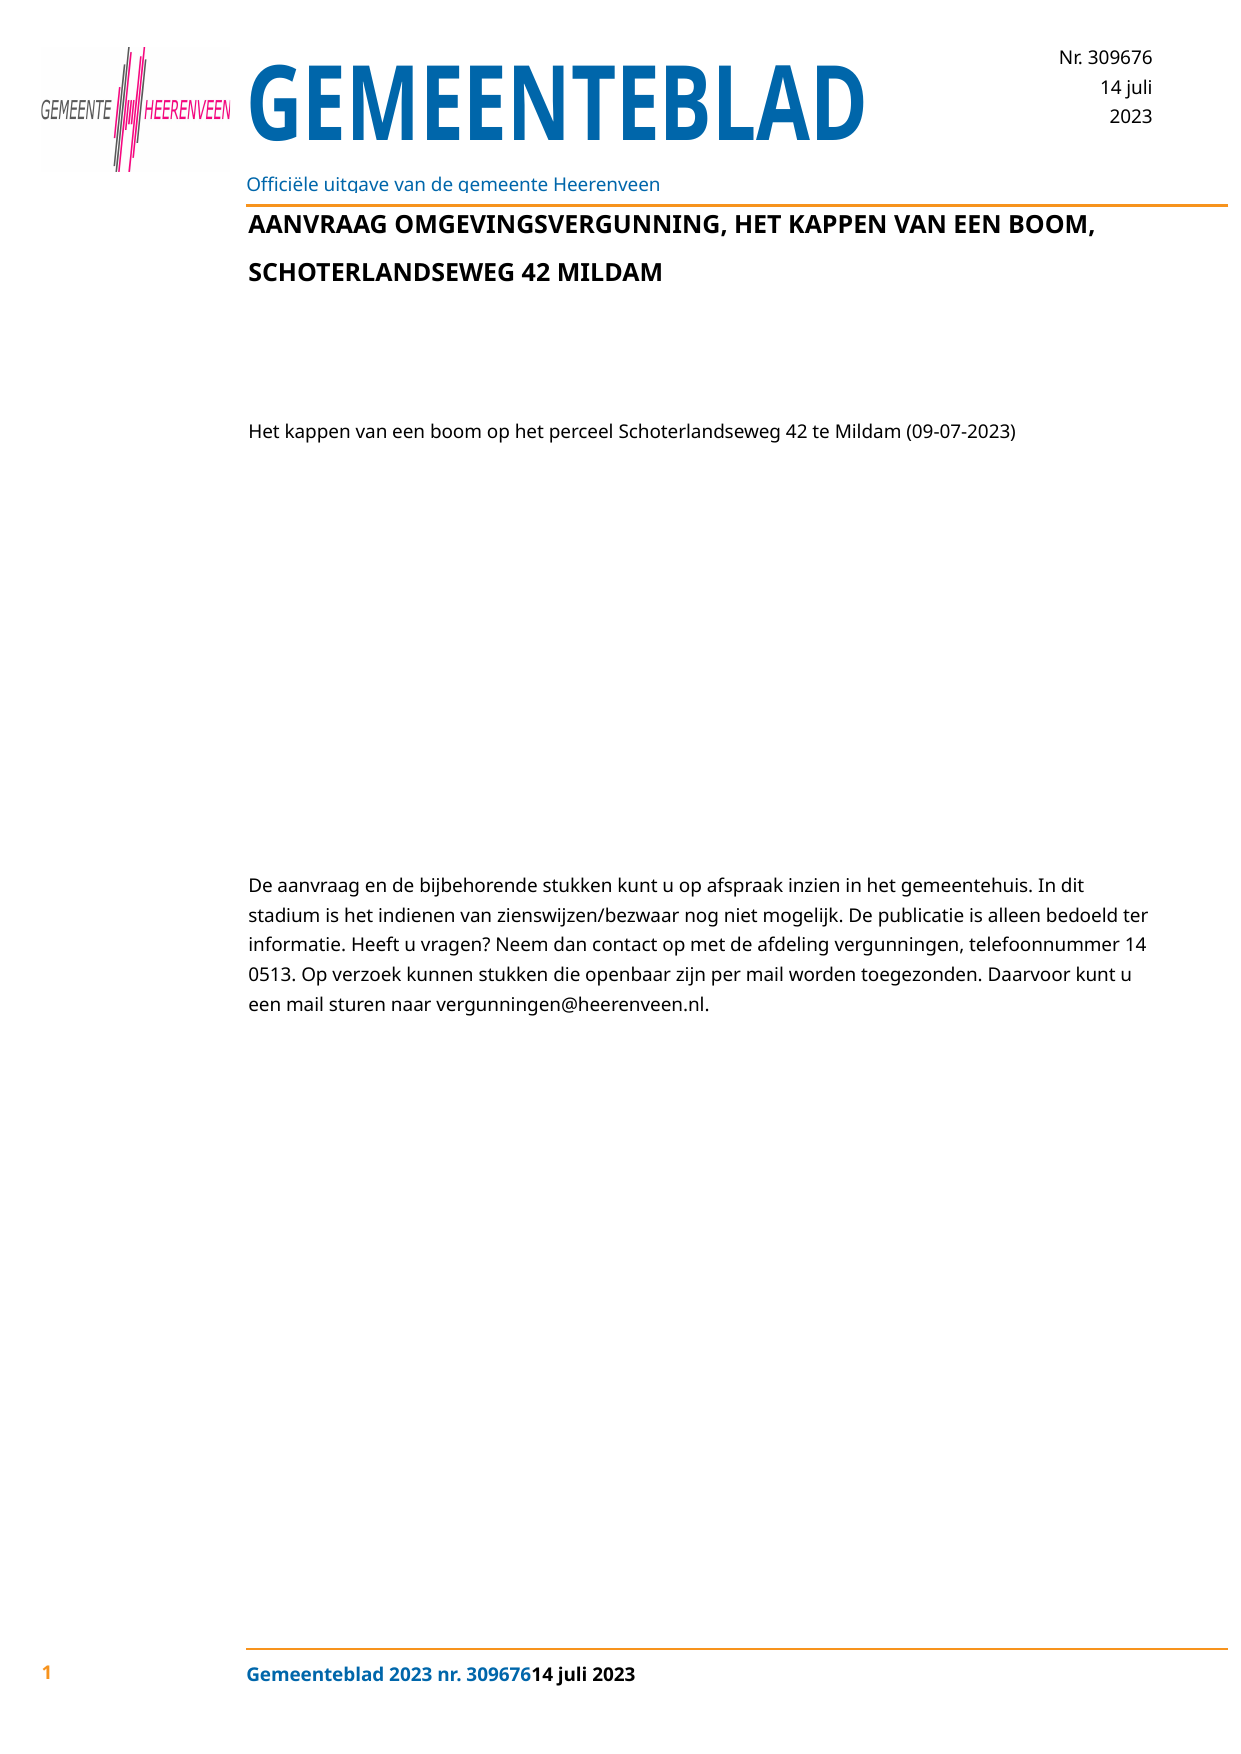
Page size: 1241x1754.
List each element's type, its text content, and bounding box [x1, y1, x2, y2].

text De aanvraag en de bijbehorende stukken kunt u op afspraak inzien in het gemeentehuis. In dit stadium is het indienen van zienswijzen/bezwaar nog niet mogelijk. De publicatie is alleen bedoeld ter informatie. Heeft u vragen? Neem dan contact op met de afdeling vergunningen, telefoonnummer 14 0513. Op verzoek kunnen stukken die openbaar zijn per mail worden toegezonden. Daarvoor kunt u een mail sturen naar vergunningen@heerenveen.nl. [248, 872, 1152, 1017]
text Het kappen van een boom op het perceel Schoterlandseweg 42 te Mildam (09-07-2023) [248, 419, 1152, 444]
text AANVRAAG OMGEVINGSVERGUNNING, HET KAPPEN VAN EEN BOOM, SCHOTERLANDSEWEG 42 MILDAM [248, 207, 1152, 288]
picture [41, 47, 231, 172]
